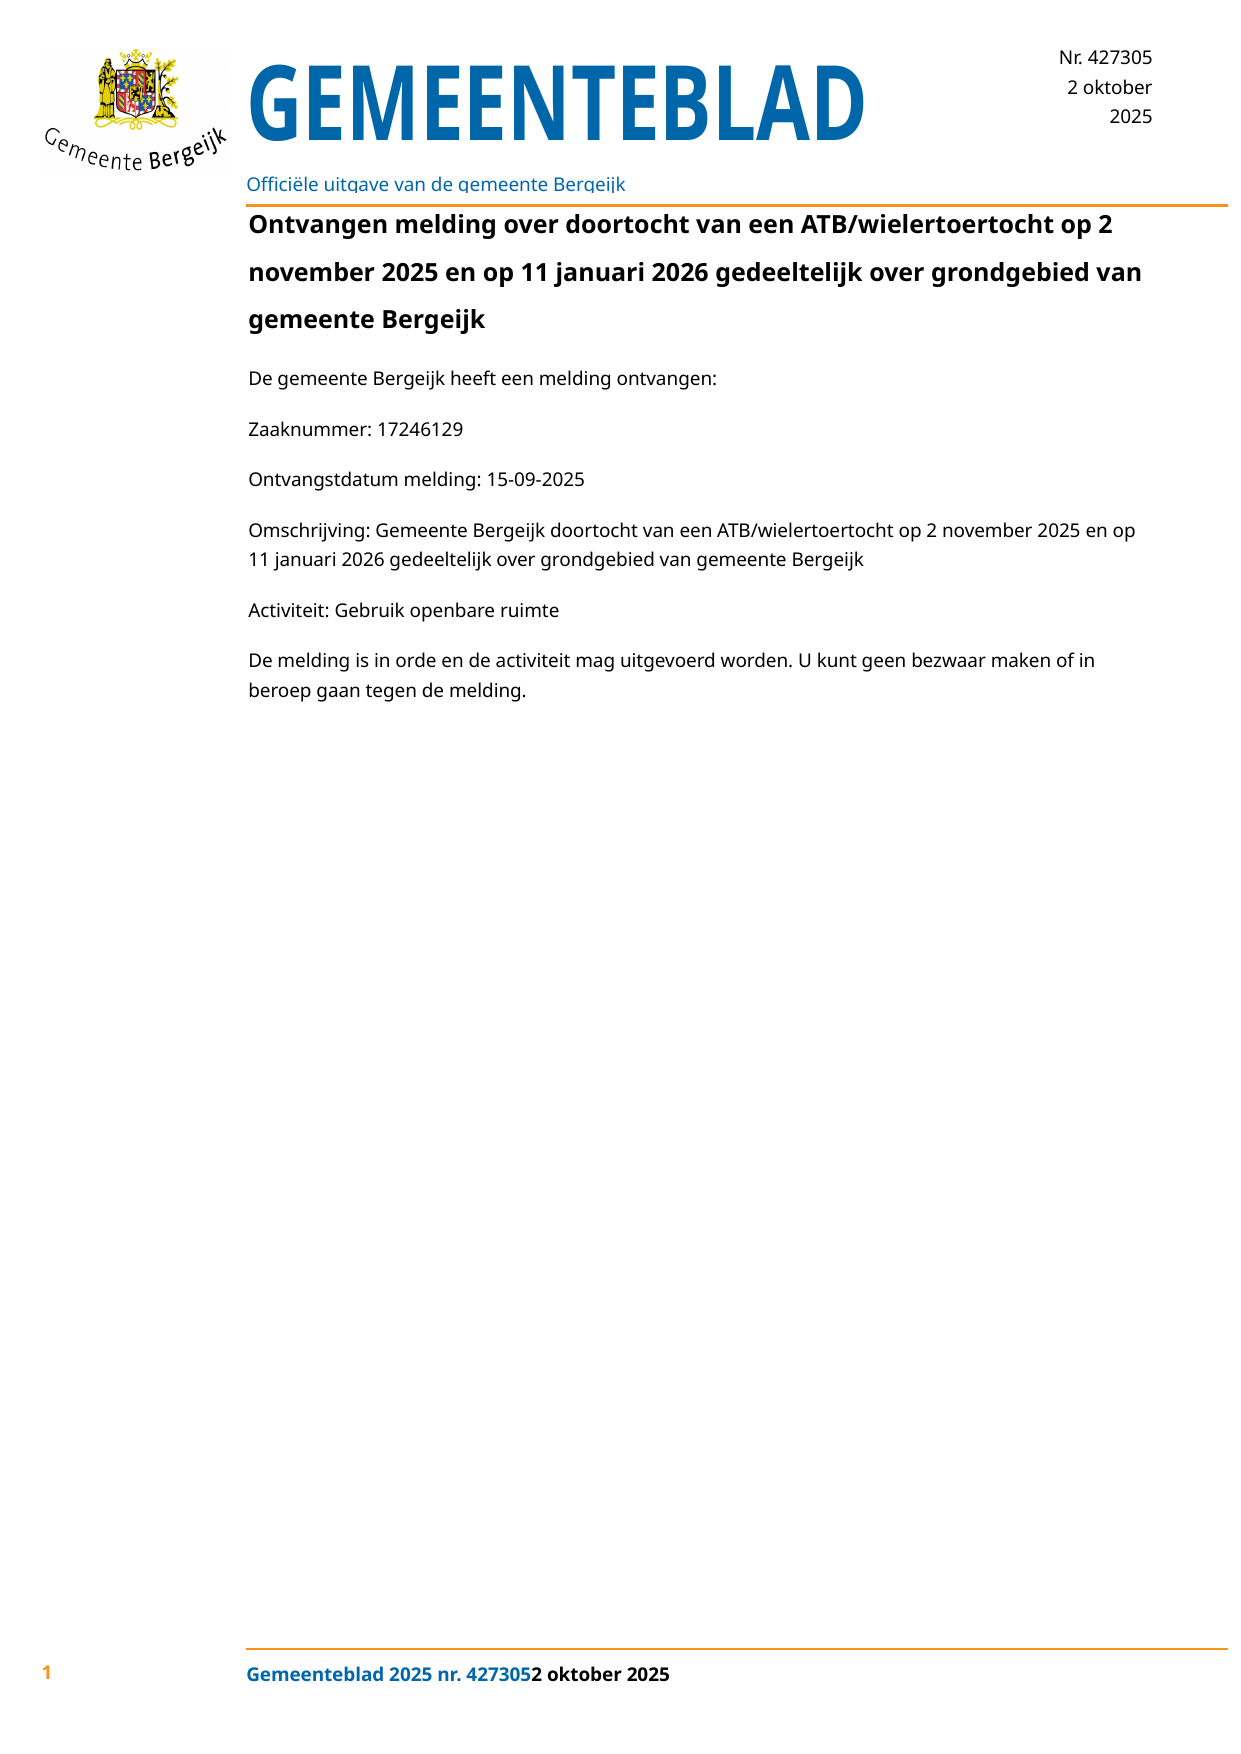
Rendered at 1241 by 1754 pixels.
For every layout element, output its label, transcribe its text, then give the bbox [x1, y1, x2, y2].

text Activiteit: Gebruik openbare ruimte [248, 597, 1152, 622]
text De gemeente Bergeijk heeft een melding ontvangen: [248, 366, 1152, 391]
text De melding is in orde en de activiteit mag uitgevoerd worden. U kunt geen bezwaar maken of in beroep gaan tegen de melding. [248, 647, 1152, 702]
picture [41, 47, 231, 172]
text Ontvangen melding over doortocht van een ATB/wielertoertocht op 2 november 2025 en op 11 januari 2026 gedeeltelijk over grondgebied van gemeente Bergeijk [248, 207, 1152, 336]
text Zaaknummer: 17246129 [248, 416, 1152, 442]
text Ontvangstdatum melding: 15-09-2025 [248, 466, 1152, 492]
text Omschrijving: Gemeente Bergeijk doortocht van een ATB/wielertoertocht op 2 november 2025 en op 11 januari 2026 gedeeltelijk over grondgebied van gemeente Bergeijk [248, 517, 1152, 572]
